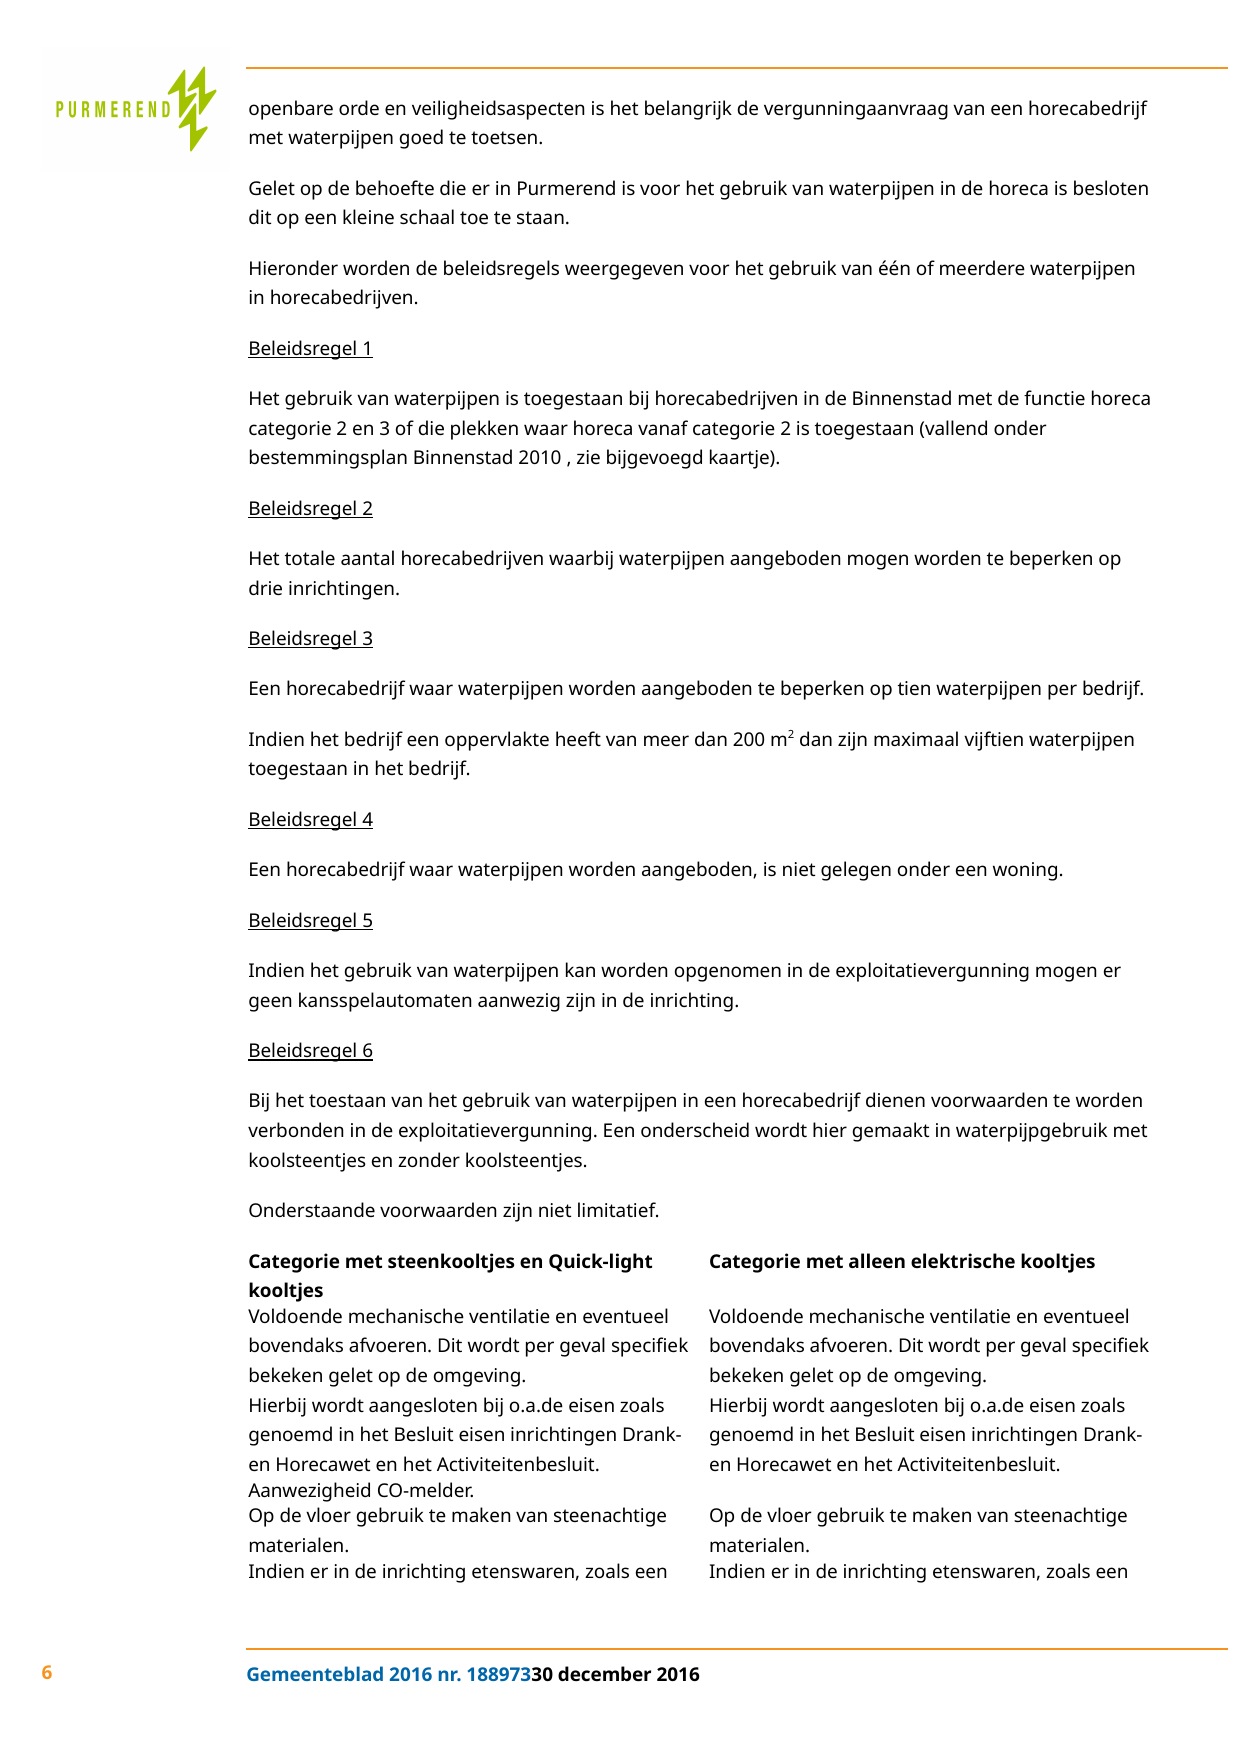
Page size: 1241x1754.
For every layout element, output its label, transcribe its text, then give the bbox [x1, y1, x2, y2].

text Het gebruik van waterpijpen is toegestaan bij horecabedrijven in de Binnenstad met de functie horeca categorie 2 en 3 of die plekken waar horeca vanaf categorie 2 is toegestaan (vallend onder bestemmingsplan Binnenstad 2010 , zie bijgevoegd kaartje). [248, 385, 1152, 470]
picture [41, 47, 231, 172]
table_cell [709, 1477, 1152, 1502]
text Onderstaande voorwaarden zijn niet limitatief. [248, 1197, 1152, 1223]
text Beleidsregel 2 [248, 495, 1152, 521]
table_header Categorie met steenkooltjes en Quick-light kooltjes [248, 1248, 709, 1303]
text Beleidsregel 4 [248, 806, 1152, 832]
text Een horecabedrijf waar waterpijpen worden aangeboden te beperken op tien waterpijpen per bedrijf. [248, 676, 1152, 701]
table_cell Op de vloer gebruik te maken van steenachtige materialen. [709, 1503, 1152, 1558]
table_cell Indien er in de inrichting etenswaren, zoals een [709, 1558, 1152, 1583]
text Indien het bedrijf een oppervlakte heeft van meer dan 200 m2 dan zijn maximaal vijftien waterpijpen toegestaan in het bedrijf. [248, 726, 1152, 781]
text Beleidsregel 1 [248, 335, 1152, 361]
table_cell Aanwezigheid CO-melder. [248, 1477, 709, 1502]
text openbare orde en veiligheidsaspecten is het belangrijk de vergunningaanvraag van een horecabedrijf met waterpijpen goed te toetsen. [248, 95, 1152, 150]
text Indien het gebruik van waterpijpen kan worden opgenomen in de exploitatievergunning mogen er geen kansspelautomaten aanwezig zijn in de inrichting. [248, 957, 1152, 1013]
text Hieronder worden de beleidsregels weergegeven voor het gebruik van één of meerdere waterpijpen in horecabedrijven. [248, 255, 1152, 310]
table_cell Op de vloer gebruik te maken van steenachtige materialen. [248, 1503, 709, 1558]
table_cell Voldoende mechanische ventilatie en eventueel bovendaks afvoeren. Dit wordt per geval specifiek bekeken gelet op de omgeving. Hierbij wordt aangesloten bij o.a.de eisen zoals genoemd in het Besluit eisen inrichtingen Drank- en Horecawet en het Activiteitenbesluit. [248, 1303, 709, 1477]
text Een horecabedrijf waar waterpijpen worden aangeboden, is niet gelegen onder een woning. [248, 856, 1152, 882]
table_cell Indien er in de inrichting etenswaren, zoals een [248, 1558, 709, 1583]
text Gelet op de behoefte die er in Purmerend is voor het gebruik van waterpijpen in de horeca is besloten dit op een kleine schaal toe te staan. [248, 175, 1152, 230]
text Beleidsregel 5 [248, 907, 1152, 933]
table_header Categorie met alleen elektrische kooltjes [709, 1248, 1152, 1303]
text Beleidsregel 3 [248, 625, 1152, 651]
text Beleidsregel 6 [248, 1037, 1152, 1063]
table_cell Voldoende mechanische ventilatie en eventueel bovendaks afvoeren. Dit wordt per geval specifiek bekeken gelet op de omgeving. Hierbij wordt aangesloten bij o.a.de eisen zoals genoemd in het Besluit eisen inrichtingen Drank- en Horecawet en het Activiteitenbesluit. [709, 1303, 1152, 1477]
text Bij het toestaan van het gebruik van waterpijpen in een horecabedrijf dienen voorwaarden te worden verbonden in de exploitatievergunning. Een onderscheid wordt hier gemaakt in waterpijpgebruik met koolsteentjes en zonder koolsteentjes. [248, 1088, 1152, 1173]
text Het totale aantal horecabedrijven waarbij waterpijpen aangeboden mogen worden te beperken op drie inrichtingen. [248, 545, 1152, 601]
